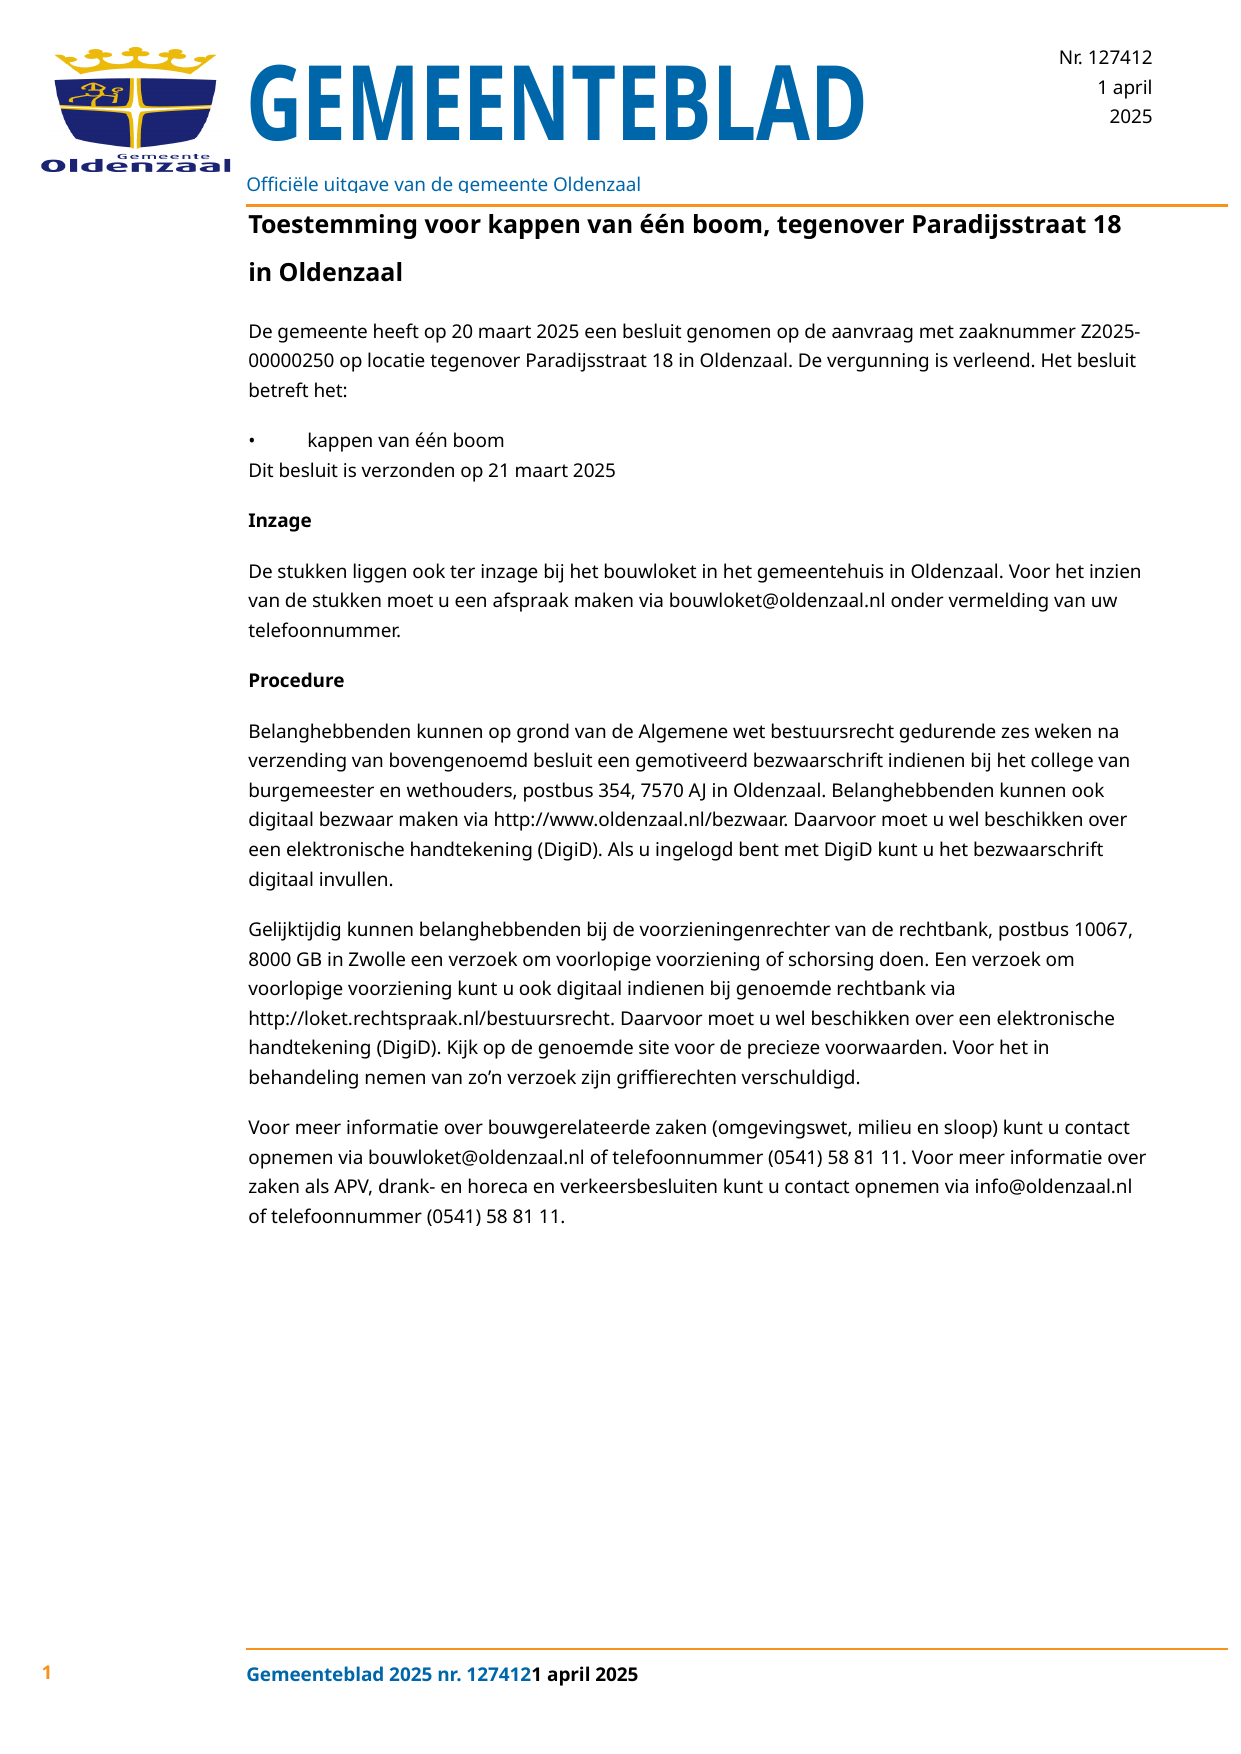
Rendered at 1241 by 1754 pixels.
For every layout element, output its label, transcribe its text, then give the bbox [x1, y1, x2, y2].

text Belanghebbenden kunnen op grond van de Algemene wet bestuursrecht gedurende zes weken na verzending van bovengenoemd besluit een gemotiveerd bezwaarschrift indienen bij het college van burgemeester en wethouders, postbus 354, 7570 AJ in Oldenzaal. Belanghebbenden kunnen ook digitaal bezwaar maken via http://www.oldenzaal.nl/bezwaar. Daarvoor moet u wel beschikken over een elektronische handtekening (DigiD). Als u ingelogd bent met DigiD kunt u het bezwaarschrift digitaal invullen. [248, 718, 1152, 892]
picture [41, 47, 231, 172]
text De gemeente heeft op 20 maart 2025 een besluit genomen op de aanvraag met zaaknummer Z2025-00000250 op locatie tegenover Paradijsstraat 18 in Oldenzaal. De vergunning is verleend. Het besluit betreft het: [248, 318, 1152, 403]
text Gelijktijdig kunnen belanghebbenden bij de voorzieningenrechter van de rechtbank, postbus 10067, 8000 GB in Zwolle een verzoek om voorlopige voorziening of schorsing doen. Een verzoek om voorlopige voorziening kunt u ook digitaal indienen bij genoemde rechtbank via http://loket.rechtspraak.nl/bestuursrecht. Daarvoor moet u wel beschikken over een elektronische handtekening (DigiD). Kijk op de genoemde site voor de precieze voorwaarden. Voor het in behandeling nemen van zo’n verzoek zijn griffierechten verschuldigd. [248, 916, 1152, 1090]
text De stukken liggen ook ter inzage bij het bouwloket in het gemeentehuis in Oldenzaal. Voor het inzien van de stukken moet u een afspraak maken via bouwloket@oldenzaal.nl onder vermelding van uw telefoonnummer. [248, 558, 1152, 643]
text Voor meer informatie over bouwgerelateerde zaken (omgevingswet, milieu en sloop) kunt u contact opnemen via bouwloket@oldenzaal.nl of telefoonnummer (0541) 58 81 11. Voor meer informatie over zaken als APV, drank- en horeca en verkeersbesluiten kunt u contact opnemen via info@oldenzaal.nl of telefoonnummer (0541) 58 81 11. [248, 1114, 1152, 1229]
text Dit besluit is verzonden op 21 maart 2025 [248, 457, 1152, 483]
list kappen van één boom [248, 427, 1152, 453]
text Inzage [248, 507, 1152, 533]
text Procedure [248, 667, 1152, 693]
text Toestemming voor kappen van één boom, tegenover Paradijsstraat 18 in Oldenzaal [248, 207, 1152, 288]
